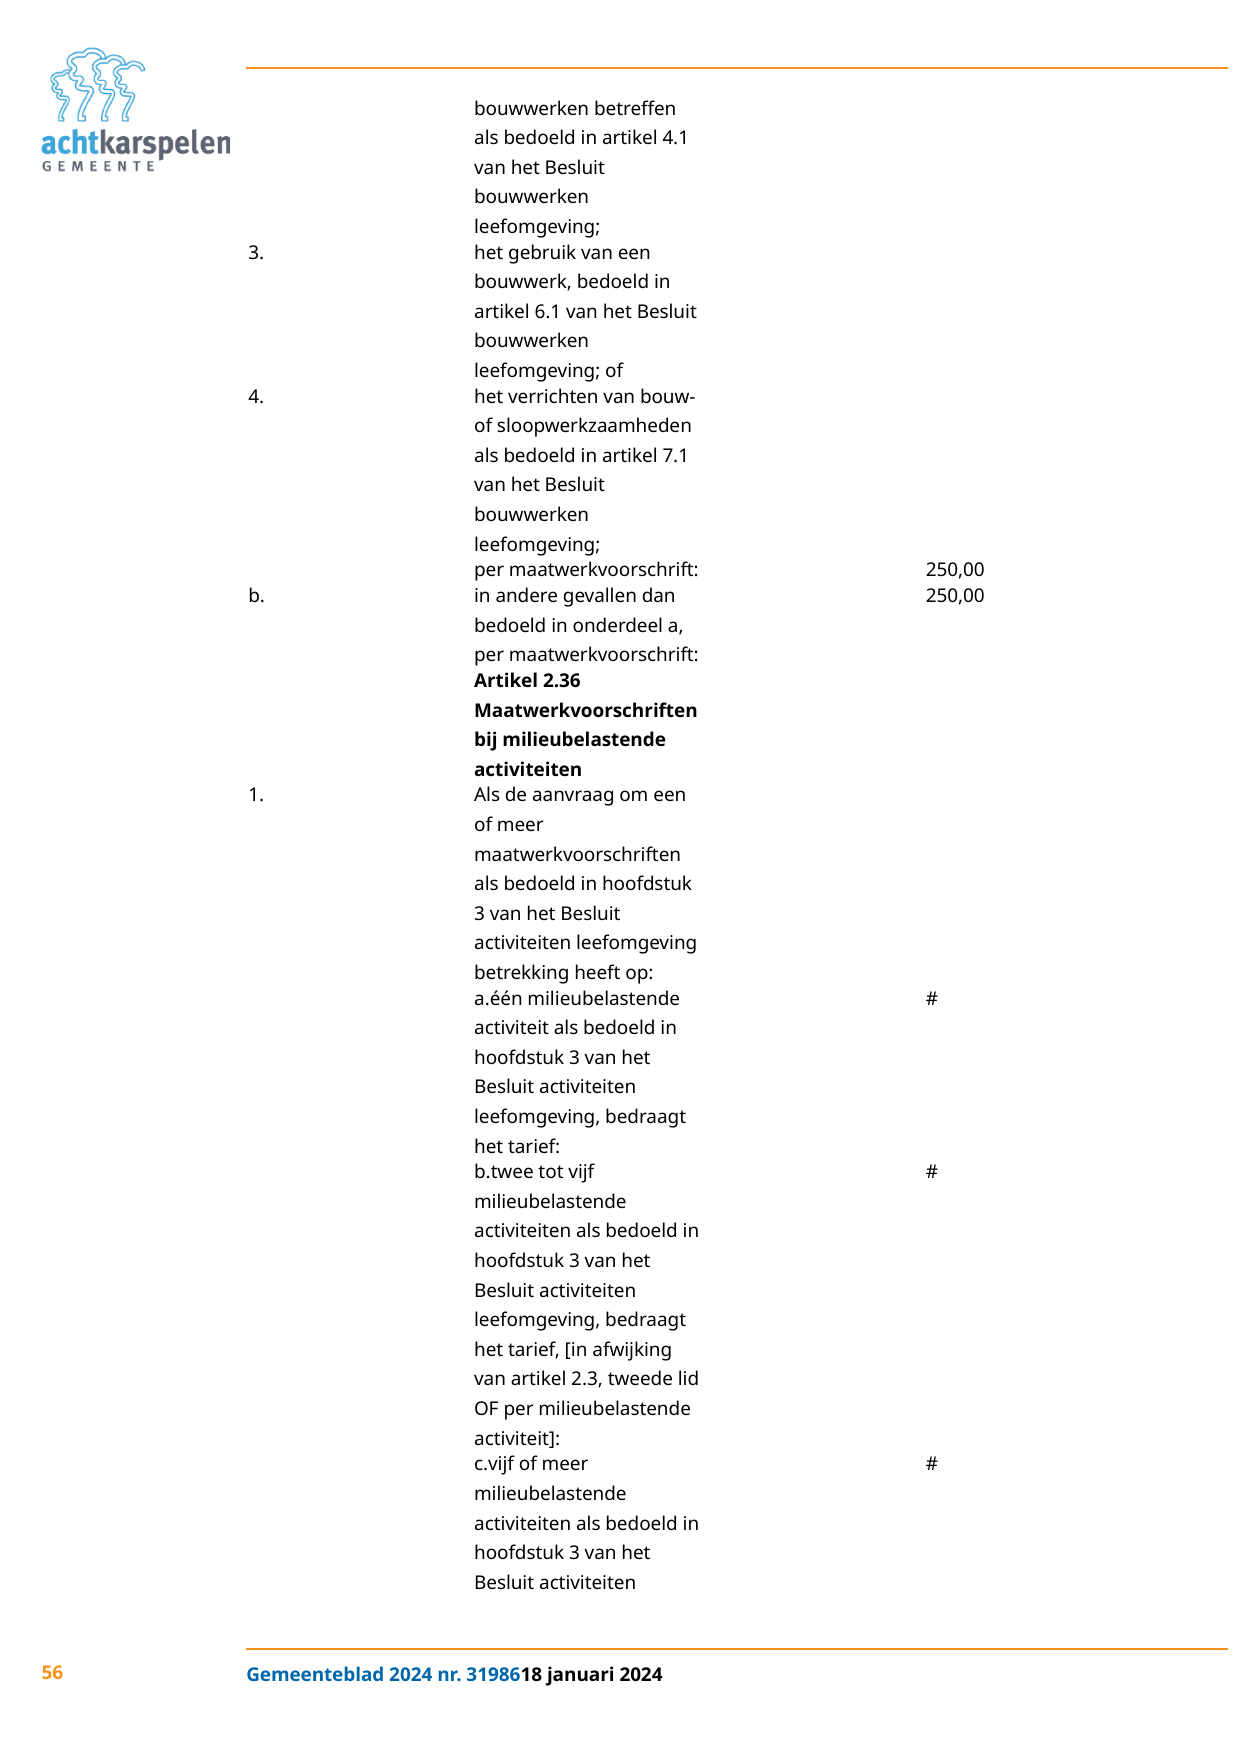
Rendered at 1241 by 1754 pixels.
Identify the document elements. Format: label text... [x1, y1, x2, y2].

table_cell [700, 1451, 926, 1594]
table_cell [248, 985, 474, 1158]
table_cell [700, 667, 926, 782]
table_cell 250,00 [926, 582, 1152, 667]
table_cell 250,00 [926, 557, 1152, 582]
table_cell [926, 239, 1152, 383]
table_cell [700, 95, 926, 239]
table_cell bouwwerken betreffen als bedoeld in artikel 4.1 van het Besluit bouwwerken leefomgeving; [474, 95, 700, 239]
table_cell [700, 239, 926, 383]
table_cell b.twee tot vijf milieubelastende activiteiten als bedoeld in hoofdstuk 3 van het Besluit activiteiten leefomgeving, bedraagt het tarief, [in afwijking van artikel 2.3, tweede lid OF per milieubelastende activiteit]: [474, 1159, 700, 1451]
table_cell [926, 383, 1152, 557]
table_cell [926, 667, 1152, 782]
table_cell [926, 95, 1152, 239]
table_cell 4. [248, 383, 474, 557]
table_cell [926, 782, 1152, 985]
table_cell [700, 582, 926, 667]
table_cell het gebruik van een bouwwerk, bedoeld in artikel 6.1 van het Besluit bouwwerken leefomgeving; of [474, 239, 700, 383]
table_cell # [926, 1451, 1152, 1594]
table_cell het verrichten van bouw- of sloopwerkzaamheden als bedoeld in artikel 7.1 van het Besluit bouwwerken leefomgeving; [474, 383, 700, 557]
table_cell b. [248, 582, 474, 667]
picture [41, 47, 231, 172]
table_cell per maatwerkvoorschrift: [474, 557, 700, 582]
table_cell a.één milieubelastende activiteit als bedoeld in hoofdstuk 3 van het Besluit activiteiten leefomgeving, bedraagt het tarief: [474, 985, 700, 1158]
table_cell 3. [248, 239, 474, 383]
table_cell in andere gevallen dan bedoeld in onderdeel a, per maatwerkvoorschrift: [474, 582, 700, 667]
table_cell [248, 1159, 474, 1451]
table_cell [700, 557, 926, 582]
table_cell [248, 667, 474, 782]
table_cell Artikel 2.36 Maatwerkvoorschriften bij milieubelastende activiteiten [474, 667, 700, 782]
table_cell [700, 1159, 926, 1451]
table_cell [700, 383, 926, 557]
table_cell Als de aanvraag om een of meer maatwerkvoorschriften als bedoeld in hoofdstuk 3 van het Besluit activiteiten leefomgeving betrekking heeft op: [474, 782, 700, 985]
table_cell [700, 782, 926, 985]
table_cell [700, 985, 926, 1158]
table_cell # [926, 985, 1152, 1158]
table_cell c.vijf of meer milieubelastende activiteiten als bedoeld in hoofdstuk 3 van het Besluit activiteiten [474, 1451, 700, 1594]
table_cell [248, 557, 474, 582]
table_cell [248, 95, 474, 239]
table_cell # [926, 1159, 1152, 1451]
table_cell 1. [248, 782, 474, 985]
table_cell [248, 1451, 474, 1594]
